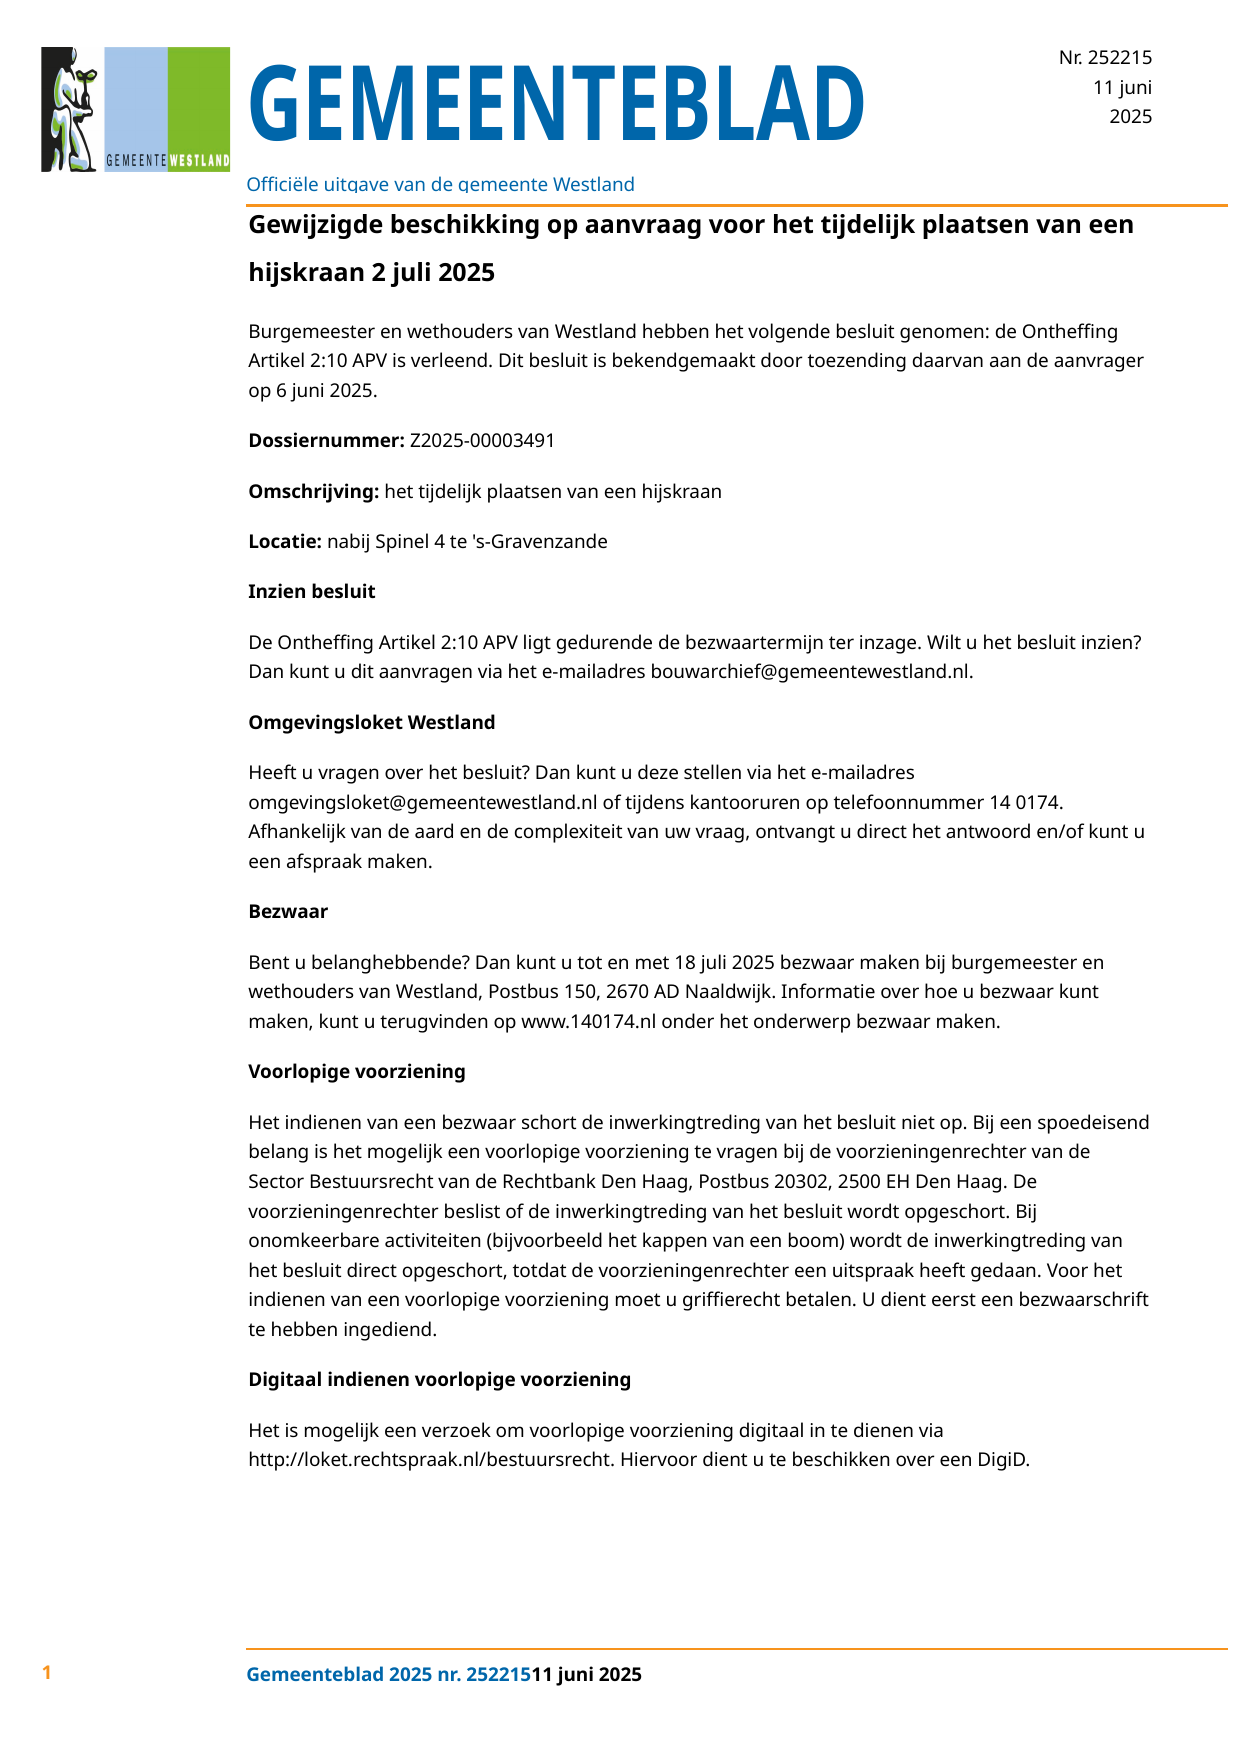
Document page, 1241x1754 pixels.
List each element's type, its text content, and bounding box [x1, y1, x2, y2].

text Heeft u vragen over het besluit? Dan kunt u deze stellen via het e-mailadres omgevingsloket@gemeentewestland.nl of tijdens kantooruren op telefoonnummer 14 0174. Afhankelijk van de aard en de complexiteit van uw vraag, ontvangt u direct het antwoord en/of kunt u een afspraak maken. [248, 759, 1152, 874]
text Bezwaar [248, 899, 1152, 924]
text Dossiernummer: Z2025-00003491 [248, 427, 1152, 453]
text Omschrijving: het tijdelijk plaatsen van een hijskraan [248, 478, 1152, 504]
text Gewijzigde beschikking op aanvraag voor het tijdelijk plaatsen van een hijskraan 2 juli 2025 [248, 207, 1152, 288]
text Burgemeester en wethouders van Westland hebben het volgende besluit genomen: de Ontheffing Artikel 2:10 APV is verleend. Dit besluit is bekendgemaakt door toezending daarvan aan de aanvrager op 6 juni 2025. [248, 318, 1152, 403]
text Bent u belanghebbende? Dan kunt u tot en met 18 juli 2025 bezwaar maken bij burgemeester en wethouders van Westland, Postbus 150, 2670 AD Naaldwijk. Informatie over hoe u bezwaar kunt maken, kunt u terugvinden op www.140174.nl onder het onderwerp bezwaar maken. [248, 949, 1152, 1034]
text Het is mogelijk een verzoek om voorlopige voorziening digitaal in te dienen via http://loket.rechtspraak.nl/bestuursrecht. Hiervoor dient u te beschikken over een DigiD. [248, 1417, 1152, 1472]
text Digitaal indienen voorlopige voorziening [248, 1367, 1152, 1392]
text Omgevingsloket Westland [248, 709, 1152, 735]
text Inzien besluit [248, 579, 1152, 604]
text Voorlopige voorziening [248, 1059, 1152, 1084]
picture [41, 47, 231, 172]
text Het indienen van een bezwaar schort de inwerkingtreding van het besluit niet op. Bij een spoedeisend belang is het mogelijk een voorlopige voorziening te vragen bij de voorzieningenrechter van de Sector Bestuursrecht van de Rechtbank Den Haag, Postbus 20302, 2500 EH Den Haag. De voorzieningenrechter beslist of de inwerkingtreding van het besluit wordt opgeschort. Bij onomkeerbare activiteiten (bijvoorbeeld het kappen van een boom) wordt de inwerkingtreding van het besluit direct opgeschort, totdat de voorzieningenrechter een uitspraak heeft gedaan. Voor het indienen van een voorlopige voorziening moet u griffierecht betalen. U dient eerst een bezwaarschrift te hebben ingediend. [248, 1109, 1152, 1342]
text Locatie: nabij Spinel 4 te 's-Gravenzande [248, 528, 1152, 554]
text De Ontheffing Artikel 2:10 APV ligt gedurende de bezwaartermijn ter inzage. Wilt u het besluit inzien? Dan kunt u dit aanvragen via het e-mailadres bouwarchief@gemeentewestland.nl. [248, 629, 1152, 684]
